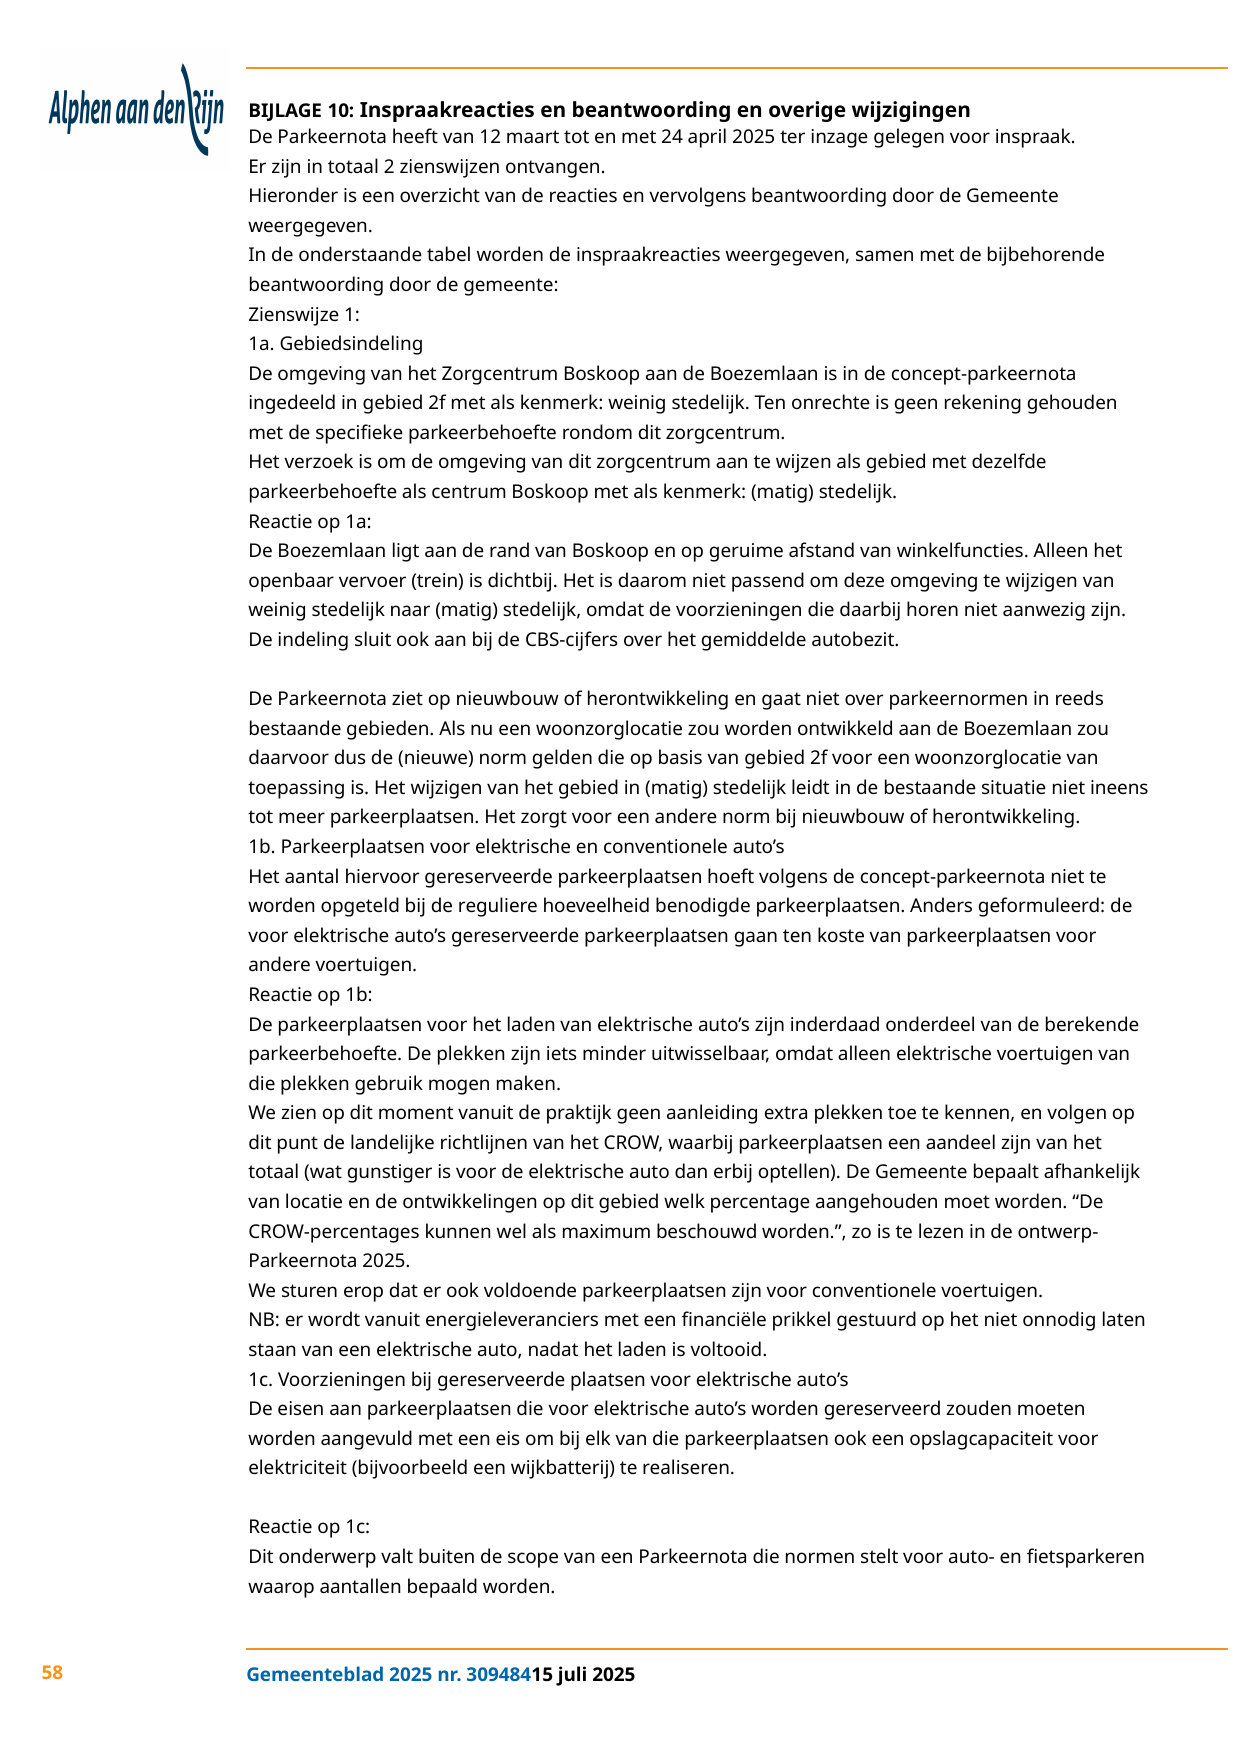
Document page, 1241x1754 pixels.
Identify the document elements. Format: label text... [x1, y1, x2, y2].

text 1a. Gebiedsindeling [248, 330, 1152, 356]
text Dit onderwerp valt buiten de scope van een Parkeernota die normen stelt voor auto- en fietsparkeren waarop aantallen bepaald worden. [248, 1543, 1152, 1599]
text 1b. Parkeerplaatsen voor elektrische en conventionele auto’s [248, 833, 1152, 859]
text Hieronder is een overzicht van de reacties en vervolgens beantwoording door de Gemeente weergegeven. [248, 182, 1152, 238]
text Zienswijze 1: [248, 301, 1152, 327]
text De Boezemlaan ligt aan de rand van Boskoop en op geruime afstand van winkelfuncties. Alleen het openbaar vervoer (trein) is dichtbij. Het is daarom niet passend om deze omgeving te wijzigen van weinig stedelijk naar (matig) stedelijk, omdat de voorzieningen die daarbij horen niet aanwezig zijn. De indeling sluit ook aan bij de CBS-cijfers over het gemiddelde autobezit. [248, 537, 1152, 652]
text 1c. Voorzieningen bij gereserveerde plaatsen voor elektrische auto’s [248, 1366, 1152, 1392]
text In de onderstaande tabel worden de inspraakreacties weergegeven, samen met de bijbehorende beantwoording door de gemeente: [248, 242, 1152, 297]
text We sturen erop dat er ook voldoende parkeerplaatsen zijn voor conventionele voertuigen. [248, 1277, 1152, 1303]
picture [41, 47, 231, 172]
text Reactie op 1a: [248, 508, 1152, 534]
text De eisen aan parkeerplaatsen die voor elektrische auto’s worden gereserveerd zouden moeten worden aangevuld met een eis om bij elk van die parkeerplaatsen ook een opslagcapaciteit voor elektriciteit (bijvoorbeeld een wijkbatterij) te realiseren. [248, 1395, 1152, 1480]
text De parkeerplaatsen voor het laden van elektrische auto’s zijn inderdaad onderdeel van de berekende parkeerbehoefte. De plekken zijn iets minder uitwisselbaar, omdat alleen elektrische voertuigen van die plekken gebruik mogen maken. [248, 1011, 1152, 1096]
text Het aantal hiervoor gereserveerde parkeerplaatsen hoeft volgens de concept-parkeernota niet te worden opgeteld bij de reguliere hoeveelheid benodigde parkeerplaatsen. Anders geformuleerd: de voor elektrische auto’s gereserveerde parkeerplaatsen gaan ten koste van parkeerplaatsen voor andere voertuigen. [248, 863, 1152, 977]
text BIJLAGE 10: Inspraakreacties en beantwoording en overige wijzigingen [248, 95, 1152, 123]
text De Parkeernota ziet op nieuwbouw of herontwikkeling en gaat niet over parkeernormen in reeds bestaande gebieden. Als nu een woonzorglocatie zou worden ontwikkeld aan de Boezemlaan zou daarvoor dus de (nieuwe) norm gelden die op basis van gebied 2f voor een woonzorglocatie van toepassing is. Het wijzigen van het gebied in (matig) stedelijk leidt in de bestaande situatie niet ineens tot meer parkeerplaatsen. Het zorgt voor een andere norm bij nieuwbouw of herontwikkeling. [248, 685, 1152, 829]
text Reactie op 1b: [248, 981, 1152, 1007]
text De Parkeernota heeft van 12 maart tot en met 24 april 2025 ter inzage gelegen voor inspraak. [248, 123, 1152, 149]
text We zien op dit moment vanuit de praktijk geen aanleiding extra plekken toe te kennen, en volgen op dit punt de landelijke richtlijnen van het CROW, waarbij parkeerplaatsen een aandeel zijn van het totaal (wat gunstiger is voor de elektrische auto dan erbij optellen). De Gemeente bepaalt afhankelijk van locatie en de ontwikkelingen op dit gebied welk percentage aangehouden moet worden. “De CROW-percentages kunnen wel als maximum beschouwd worden.”, zo is te lezen in de ontwerp-Parkeernota 2025. [248, 1099, 1152, 1273]
text NB: er wordt vanuit energieleveranciers met een financiële prikkel gestuurd op het niet onnodig laten staan van een elektrische auto, nadat het laden is voltooid. [248, 1307, 1152, 1362]
text De omgeving van het Zorgcentrum Boskoop aan de Boezemlaan is in de concept-parkeernota ingedeeld in gebied 2f met als kenmerk: weinig stedelijk. Ten onrechte is geen rekening gehouden met de specifieke parkeerbehoefte rondom dit zorgcentrum. [248, 360, 1152, 445]
text Er zijn in totaal 2 zienswijzen ontvangen. [248, 153, 1152, 179]
text Het verzoek is om de omgeving van dit zorgcentrum aan te wijzen als gebied met dezelfde parkeerbehoefte als centrum Boskoop met als kenmerk: (matig) stedelijk. [248, 449, 1152, 504]
text Reactie op 1c: [248, 1514, 1152, 1539]
